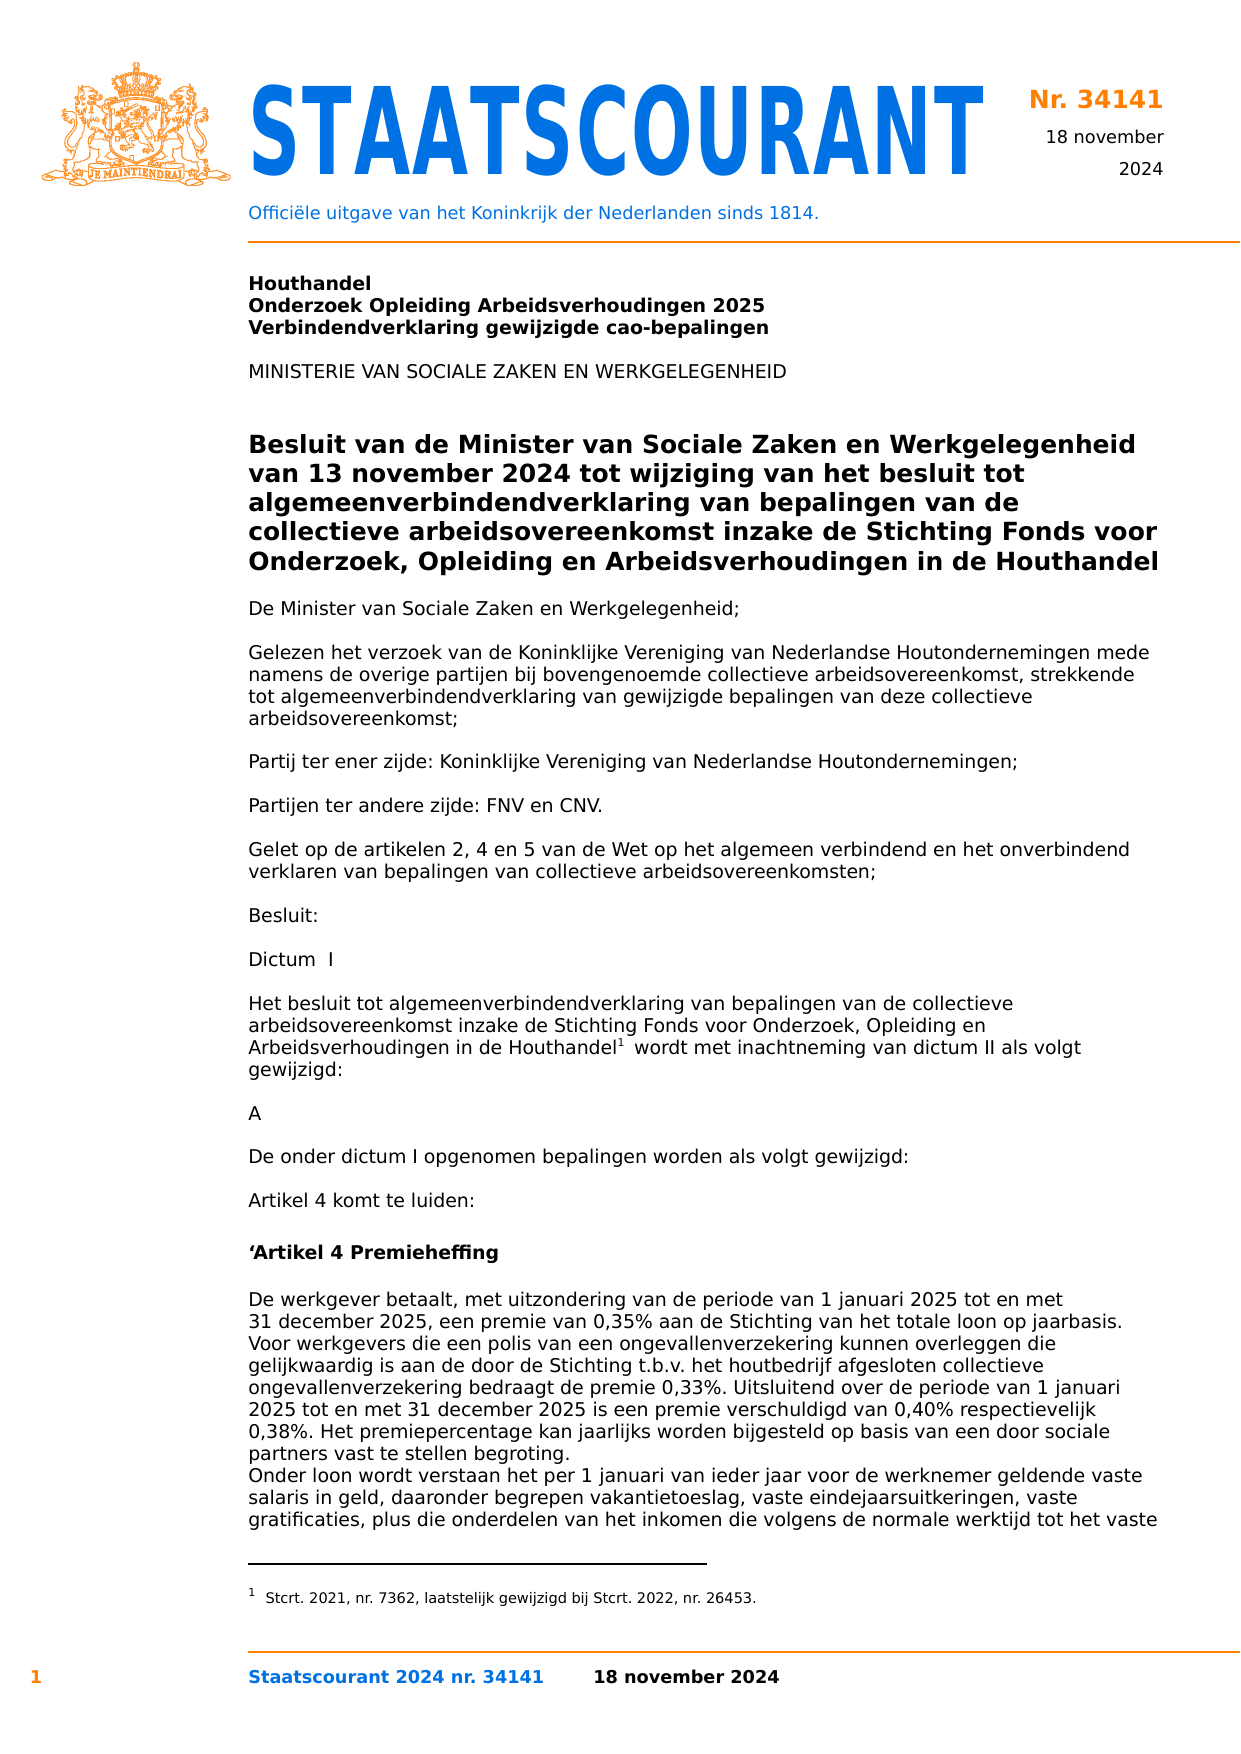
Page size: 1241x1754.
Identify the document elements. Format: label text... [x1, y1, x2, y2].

text Verbindendverklaring gewijzigde cao-bepalingen [248, 317, 1163, 339]
table_cell 2024 [998, 153, 1240, 203]
text Het besluit tot algemeenverbindendverklaring van bepalingen van de collectieve arbeidsovereenkomst inzake de Stichting Fonds voor Onderzoek, Opleiding en Arbeidsverhoudingen in de Houthandel wordt met inachtneming van dictum II als volgt gewijzigd: [248, 993, 1163, 1081]
subtitle Besluit van de Minister van Sociale Zaken en Werkgelegenheid van 13 november 2024 tot wijziging van het besluit tot algemeenverbindendverklaring van bepalingen van de collectieve arbeidsovereenkomst inzake de Stichting Fonds voor Onderzoek, Opleiding en Arbeidsverhoudingen in de Houthandel [248, 430, 1163, 576]
text Dictum I [248, 949, 1163, 971]
text Onder loon wordt verstaan het per 1 januari van ieder jaar voor de werknemer geldende vaste salaris in geld, daaronder begrepen vakantietoeslag, vaste eindejaarsuitkeringen, vaste gratificaties, plus die onderdelen van het inkomen die volgens de normale werktijd tot het vaste [248, 1465, 1163, 1531]
text Gelezen het verzoek van de Koninklijke Vereniging van Nederlandse Houtondernemingen mede namens de overige partijen bij bovengenoemde collectieve arbeidsovereenkomst, strekkende tot algemeenverbindendverklaring van gewijzigde bepalingen van deze collectieve arbeidsovereenkomst; [248, 642, 1163, 729]
table_header [25, 62, 248, 241]
text Partijen ter andere zijde: FNV en CNV. [248, 795, 1163, 817]
table_cell 18 november [998, 121, 1240, 153]
subtitle ‘Artikel 4 Premieheffing [248, 1242, 1163, 1264]
text MINISTERIE VAN SOCIALE ZAKEN EN WERKGELEGENHEID [248, 361, 1163, 383]
table_cell Officiële uitgave van het Koninkrijk der Nederlanden sinds 1814. [248, 203, 1240, 241]
text Besluit: [248, 905, 1163, 927]
text De onder dictum I opgenomen bepalingen worden als volgt gewijzigd: [248, 1146, 1163, 1168]
text Gelet op de artikelen 2, 4 en 5 van de Wet op het algemeen verbindend en het onverbindend verklaren van bepalingen van collectieve arbeidsovereenkomsten; [248, 839, 1163, 883]
text Partij ter ener zijde: Koninklijke Vereniging van Nederlandse Houtondernemingen; [248, 751, 1163, 773]
text Onderzoek Opleiding Arbeidsverhoudingen 2025 [248, 295, 1163, 317]
text A [248, 1102, 1163, 1124]
text Artikel 4 komt te luiden: [248, 1190, 1163, 1212]
picture [41, 62, 231, 186]
text Stcrt. 2021, nr. 7362, laatstelijk gewijzigd bij Stcrt. 2022, nr. 26453. [248, 1586, 1163, 1608]
text De werkgever betaalt, met uitzondering van de periode van 1 januari 2025 tot en met 31 december 2025, een premie van 0,35% aan de Stichting van het totale loon op jaarbasis. Voor werkgevers die een polis van een ongevallenverzekering kunnen overleggen die gelijkwaardig is aan de door de Stichting t.b.v. het houtbedrijf afgesloten collectieve ongevallenverzekering bedraagt de premie 0,33%. Uitsluitend over de periode van 1 januari 2025 tot en met 31 december 2025 is een premie verschuldigd van 0,40% respectievelijk 0,38%. Het premiepercentage kan jaarlijks worden bijgesteld op basis van een door sociale partners vast te stellen begroting. [248, 1289, 1163, 1465]
text Houthandel [248, 273, 1163, 295]
text De Minister van Sociale Zaken en Werkgelegenheid; [248, 598, 1163, 620]
table_header Nr. 34141 [998, 62, 1240, 121]
table_header STAATSCOURANT [248, 62, 998, 203]
